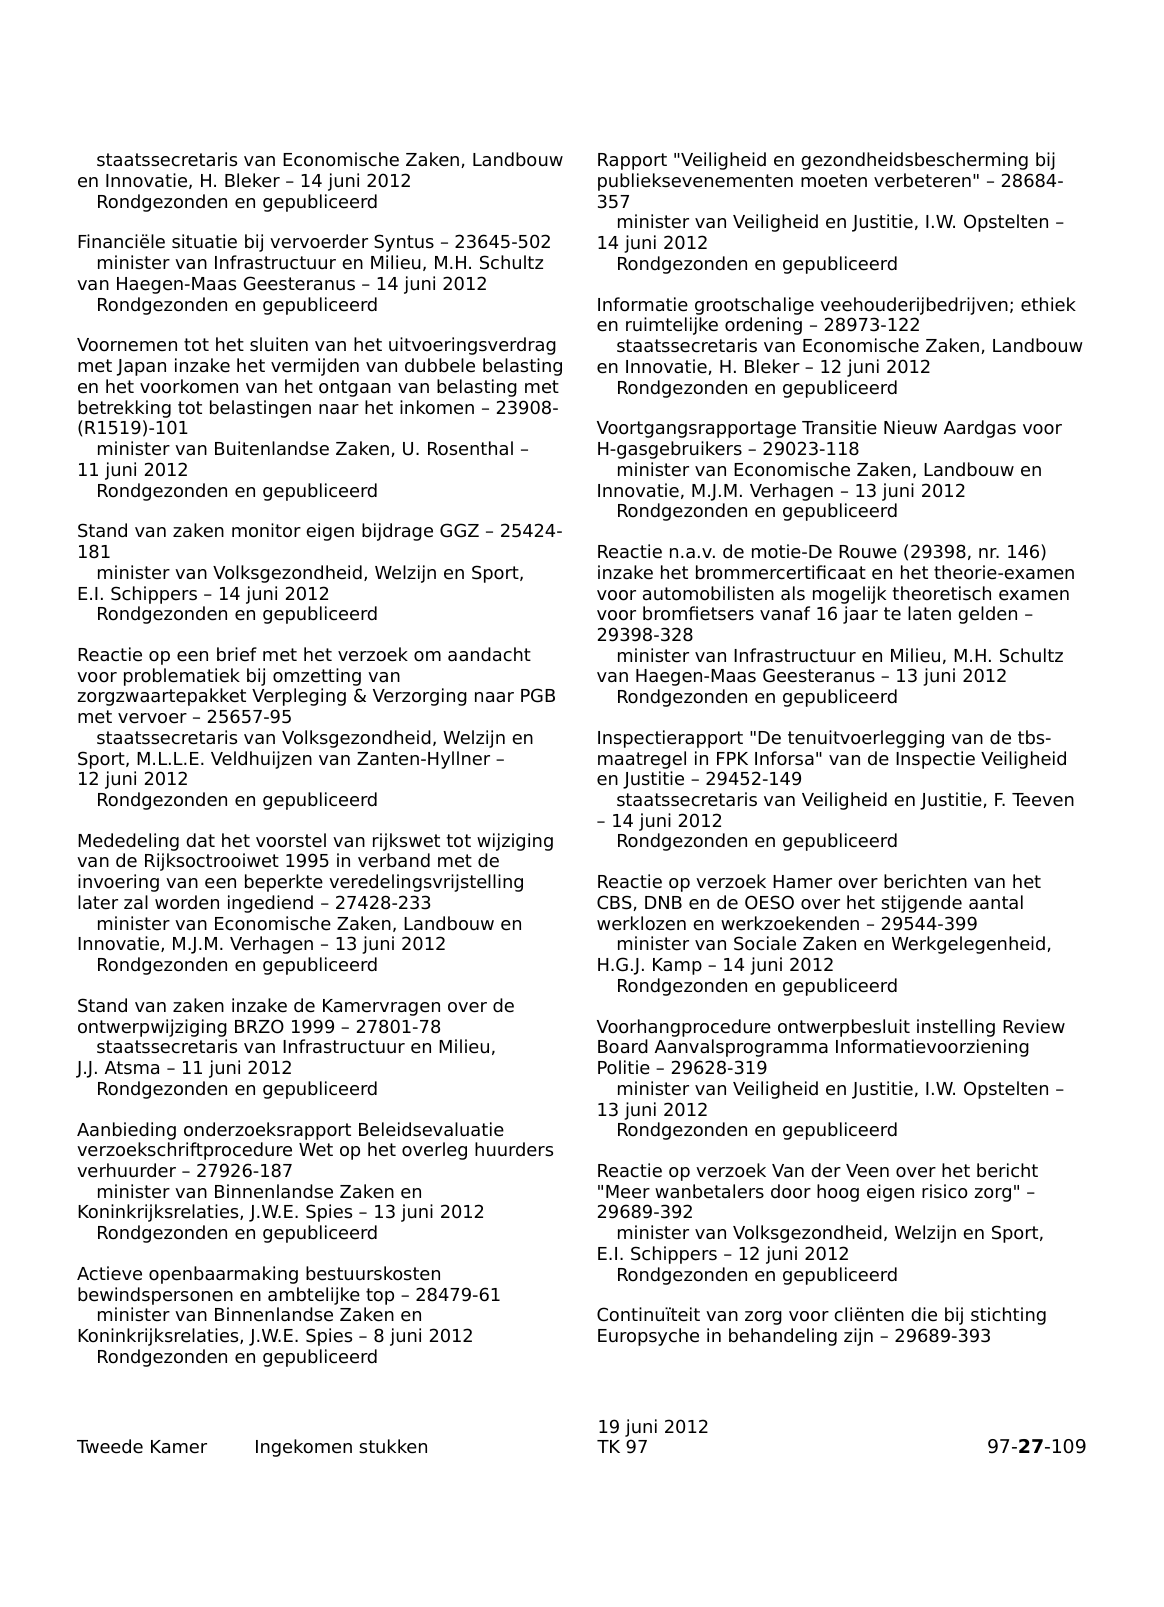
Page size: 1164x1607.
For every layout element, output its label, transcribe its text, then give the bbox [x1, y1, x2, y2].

text Inspectierapport "De tenuitvoerlegging van de tbs-maatregel in FPK Inforsa" van de Inspectie Veiligheid en Justitie – 29452-149 [596, 728, 1087, 790]
text Rondgezonden en gepubliceerd [77, 790, 567, 811]
text Rondgezonden en gepubliceerd [77, 192, 567, 212]
text Reactie n.a.v. de motie-De Rouwe (29398, nr. 146) inzake het brommercertificaat en het theorie-examen voor automobilisten als mogelijk theoretisch examen voor bromfietsers vanaf 16 jaar te laten gelden – 29398-328 [596, 542, 1087, 646]
text staatssecretaris van Veiligheid en Justitie, F. Teeven – 14 juni 2012 [596, 790, 1087, 831]
text Aanbieding onderzoeksrapport Beleidsevaluatie verzoekschriftprocedure Wet op het overleg huurders verhuurder – 27926-187 [77, 1119, 567, 1182]
text minister van Binnenlandse Zaken en Koninkrijksrelaties, J.W.E. Spies – 8 juni 2012 [77, 1305, 567, 1347]
text minister van Volksgezondheid, Welzijn en Sport, E.I. Schippers – 14 juni 2012 [77, 563, 567, 604]
text Voorhangprocedure ontwerpbesluit instelling Review Board Aanvalsprogramma Informatievoorziening Politie – 29628-319 [596, 1016, 1087, 1079]
text Rondgezonden en gepubliceerd [596, 976, 1087, 996]
text staatssecretaris van Economische Zaken, Landbouw en Innovatie, H. Bleker – 12 juni 2012 [596, 336, 1087, 377]
text Rondgezonden en gepubliceerd [596, 687, 1087, 708]
text minister van Economische Zaken, Landbouw en Innovatie, M.J.M. Verhagen – 13 juni 2012 [77, 913, 567, 955]
text staatssecretaris van Economische Zaken, Landbouw en Innovatie, H. Bleker – 14 juni 2012 [77, 150, 567, 192]
text Reactie op een brief met het verzoek om aandacht voor problematiek bij omzetting van zorgzwaartepakket Verpleging & Verzorging naar PGB met vervoer – 25657-95 [77, 645, 567, 728]
text Rondgezonden en gepubliceerd [77, 604, 567, 625]
text Stand van zaken monitor eigen bijdrage GGZ – 25424-181 [77, 521, 567, 563]
text Reactie op verzoek Van der Veen over het bericht "Meer wanbetalers door hoog eigen risico zorg" – 29689-392 [596, 1161, 1087, 1223]
text staatssecretaris van Volksgezondheid, Welzijn en Sport, M.L.L.E. Veldhuijzen van Zanten-Hyllner – 12 juni 2012 [77, 728, 567, 790]
text Rondgezonden en gepubliceerd [596, 1264, 1087, 1285]
text minister van Volksgezondheid, Welzijn en Sport, E.I. Schippers – 12 juni 2012 [596, 1223, 1087, 1264]
text Rondgezonden en gepubliceerd [596, 254, 1087, 274]
text Rondgezonden en gepubliceerd [596, 377, 1087, 398]
text Mededeling dat het voorstel van rijkswet tot wijziging van de Rijksoctrooiwet 1995 in verband met de invoering van een beperkte veredelingsvrijstelling later zal worden ingediend – 27428-233 [77, 831, 567, 913]
text Voornemen tot het sluiten van het uitvoeringsverdrag met Japan inzake het vermijden van dubbele belasting en het voorkomen van het ontgaan van belasting met betrekking tot belastingen naar het inkomen – 23908-(R1519)-101 [77, 335, 567, 439]
text Continuïteit van zorg voor cliënten die bij stichting Europsyche in behandeling zijn – 29689-393 [596, 1305, 1087, 1347]
text minister van Economische Zaken, Landbouw en Innovatie, M.J.M. Verhagen – 13 juni 2012 [596, 460, 1087, 501]
text minister van Buitenlandse Zaken, U. Rosenthal – 11 juni 2012 [77, 439, 567, 480]
text Rondgezonden en gepubliceerd [596, 831, 1087, 852]
text minister van Infrastructuur en Milieu, M.H. Schultz van Haegen-Maas Geesteranus – 14 juni 2012 [77, 253, 567, 294]
text Rondgezonden en gepubliceerd [77, 1079, 567, 1099]
text minister van Binnenlandse Zaken en Koninkrijksrelaties, J.W.E. Spies – 13 juni 2012 [77, 1182, 567, 1223]
text Financiële situatie bij vervoerder Syntus – 23645-502 [77, 232, 567, 253]
text Rondgezonden en gepubliceerd [77, 480, 567, 501]
text Rondgezonden en gepubliceerd [77, 955, 567, 976]
text Stand van zaken inzake de Kamervragen over de ontwerpwijziging BRZO 1999 – 27801-78 [77, 996, 567, 1037]
text Rondgezonden en gepubliceerd [596, 1120, 1087, 1141]
text minister van Veiligheid en Justitie, I.W. Opstelten – 14 juni 2012 [596, 212, 1087, 254]
text Actieve openbaarmaking bestuurskosten bewindspersonen en ambtelijke top – 28479-61 [77, 1264, 567, 1305]
text Informatie grootschalige veehouderijbedrijven; ethiek en ruimtelijke ordening – 28973-122 [596, 294, 1087, 336]
text Rondgezonden en gepubliceerd [77, 1223, 567, 1244]
text Voortgangsrapportage Transitie Nieuw Aardgas voor H-gasgebruikers – 29023-118 [596, 418, 1087, 460]
text Reactie op verzoek Hamer over berichten van het CBS, DNB en de OESO over het stijgende aantal werklozen en werkzoekenden – 29544-399 [596, 872, 1087, 934]
text staatssecretaris van Infrastructuur en Milieu, J.J. Atsma – 11 juni 2012 [77, 1037, 567, 1079]
text Rapport "Veiligheid en gezondheidsbescherming bij publieksevenementen moeten verbeteren" – 28684-357 [596, 150, 1087, 212]
text minister van Veiligheid en Justitie, I.W. Opstelten – 13 juni 2012 [596, 1079, 1087, 1120]
text Rondgezonden en gepubliceerd [596, 501, 1087, 522]
text Rondgezonden en gepubliceerd [77, 294, 567, 315]
text Rondgezonden en gepubliceerd [77, 1347, 567, 1367]
text minister van Infrastructuur en Milieu, M.H. Schultz van Haegen-Maas Geesteranus – 13 juni 2012 [596, 646, 1087, 687]
text minister van Sociale Zaken en Werkgelegenheid, H.G.J. Kamp – 14 juni 2012 [596, 934, 1087, 976]
